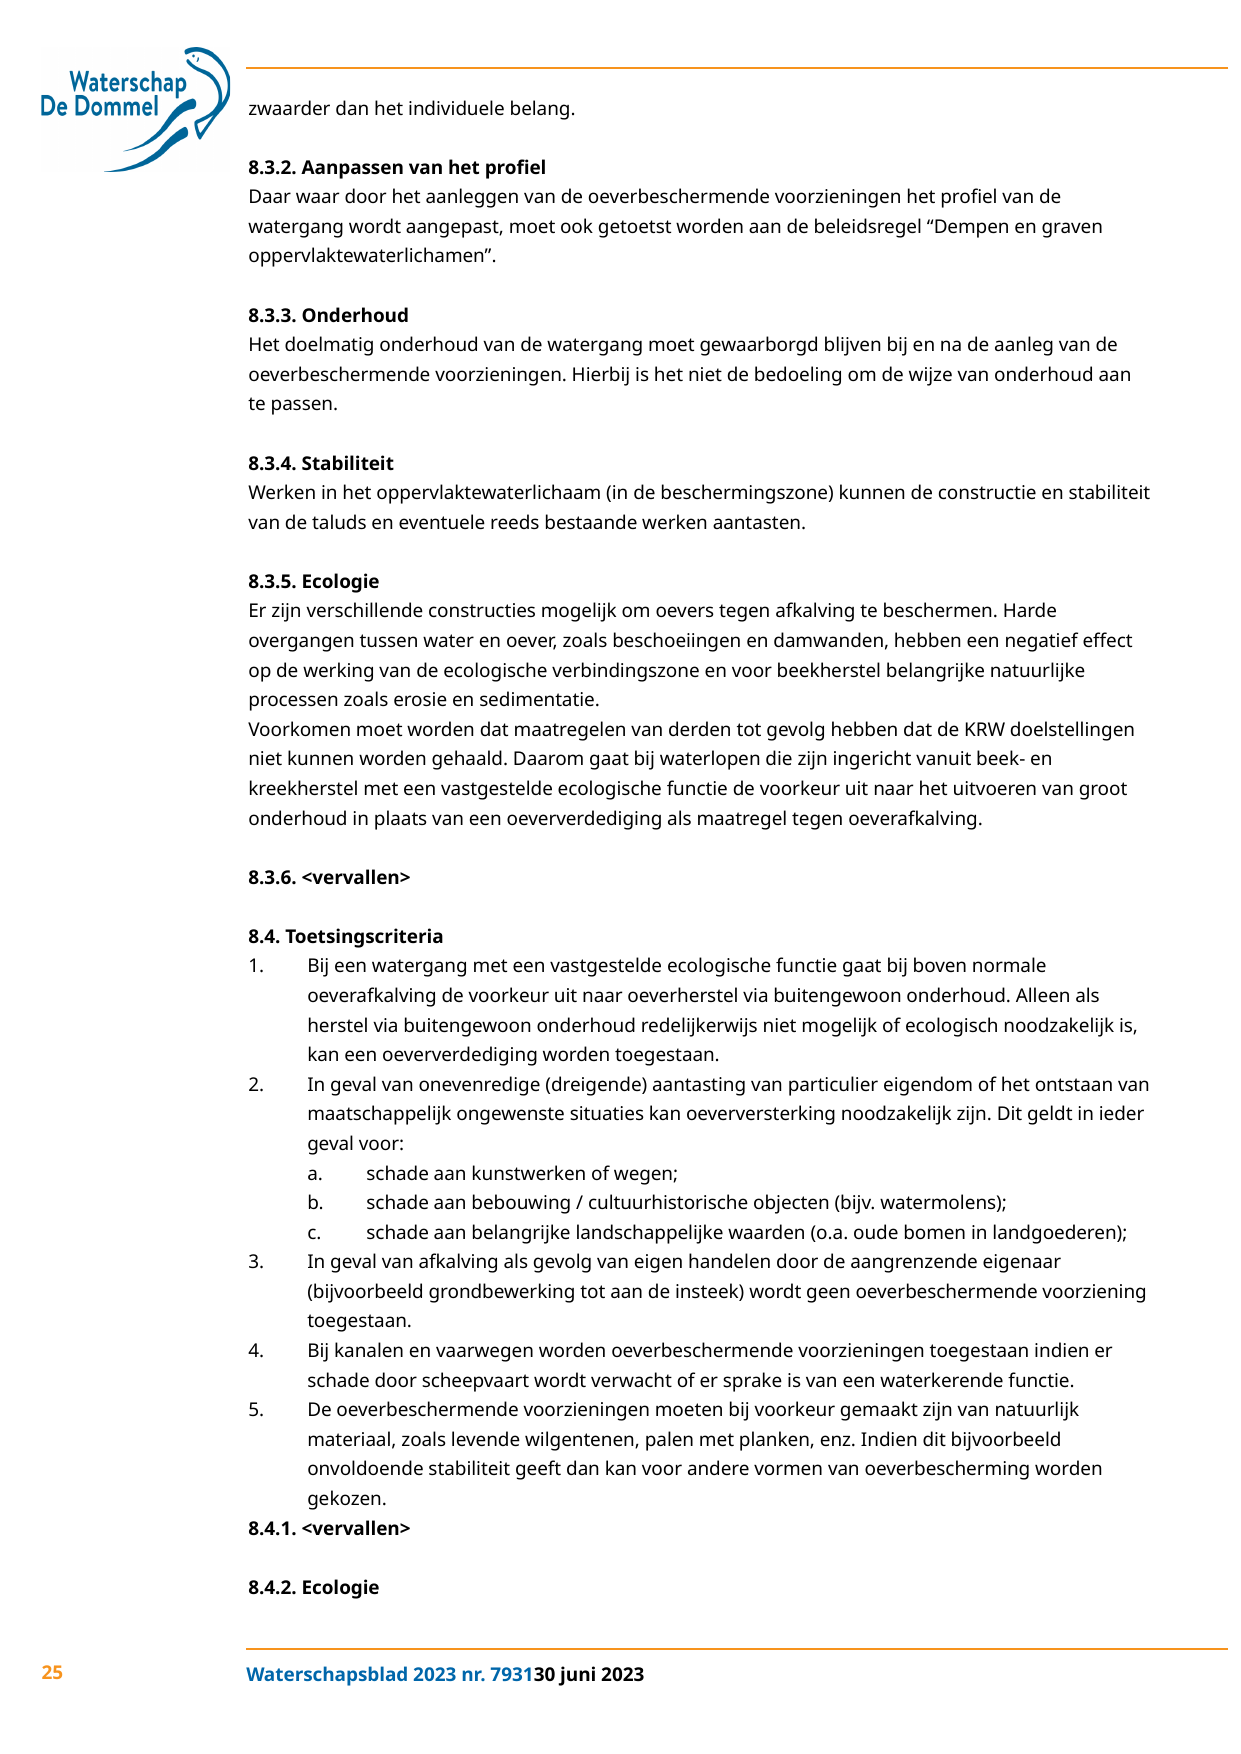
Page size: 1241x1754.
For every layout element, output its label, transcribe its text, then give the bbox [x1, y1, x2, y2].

text Daar waar door het aanleggen van de oeverbeschermende voorzieningen het profiel van de watergang wordt aangepast, moet ook getoetst worden aan de beleidsregel “Dempen en graven oppervlaktewaterlichamen”. [248, 183, 1152, 268]
text 8.4.1. <vervallen> [248, 1515, 1152, 1541]
picture [41, 47, 231, 172]
text Er zijn verschillende constructies mogelijk om oevers tegen afkalving te beschermen. Harde overgangen tussen water en oever, zoals beschoeiingen en damwanden, hebben een negatief effect op de werking van de ecologische verbindingszone en voor beekherstel belangrijke natuurlijke processen zoals erosie en sedimentatie. [248, 598, 1152, 712]
text 8.3.6. <vervallen> [248, 864, 1152, 890]
text zwaarder dan het individuele belang. [248, 95, 1152, 121]
list In geval van afkalving als gevolg van eigen handelen door de aangrenzende eigenaar (bijvoorbeeld grondbewerking tot aan de insteek) wordt geen oeverbeschermende voorziening toegestaan. [248, 1248, 1152, 1333]
list Bij een watergang met een vastgestelde ecologische functie gaat bij boven normale oeverafkalving de voorkeur uit naar oeverherstel via buitengewoon onderhoud. Alleen als herstel via buitengewoon onderhoud redelijkerwijs niet mogelijk of ecologisch noodzakelijk is, kan een oeververdediging worden toegestaan. [248, 953, 1152, 1067]
picture [45, 99, 51, 111]
text Voorkomen moet worden dat maatregelen van derden tot gevolg hebben dat de KRW doelstellingen niet kunnen worden gehaald. Daarom gaat bij waterlopen die zijn ingericht vanuit beek- en kreekherstel met een vastgestelde ecologische functie de voorkeur uit naar het uitvoeren van groot onderhoud in plaats van een oeververdediging als maatregel tegen oeverafkalving. [248, 716, 1152, 831]
text 8.3.2. Aanpassen van het profiel [248, 154, 1152, 180]
list De oeverbeschermende voorzieningen moeten bij voorkeur gemaakt zijn van natuurlijk materiaal, zoals levende wilgentenen, palen met planken, enz. Indien dit bijvoorbeeld onvoldoende stabiliteit geeft dan kan voor andere vormen van oeverbescherming worden gekozen. [248, 1396, 1152, 1511]
list In geval van onevenredige (dreigende) aantasting van particulier eigendom of het ontstaan van maatschappelijk ongewenste situaties kan oeverversterking noodzakelijk zijn. Dit geldt in ieder geval voor: [248, 1071, 1152, 1156]
text Het doelmatig onderhoud van de watergang moet gewaarborgd blijven bij en na de aanleg van de oeverbeschermende voorzieningen. Hierbij is het niet de bedoeling om de wijze van onderhoud aan te passen. [248, 331, 1152, 416]
text 8.3.3. Onderhoud [248, 302, 1152, 328]
picture [198, 118, 210, 131]
list schade aan bebouwing / cultuurhistorische objecten (bijv. watermolens); [307, 1189, 1152, 1215]
text 8.3.5. Ecologie [248, 568, 1152, 594]
text 8.4.2. Ecologie [248, 1574, 1152, 1600]
list schade aan belangrijke landschappelijke waarden (o.a. oude bomen in landgoederen); [307, 1219, 1152, 1245]
text 8.3.4. Stabiliteit [248, 450, 1152, 476]
list Bij kanalen en vaarwegen worden oeverbeschermende voorzieningen toegestaan indien er schade door scheepvaart wordt verwacht of er sprake is van een waterkerende functie. [248, 1337, 1152, 1393]
picture [204, 47, 231, 76]
text Werken in het oppervlaktewaterlichaam (in de beschermingszone) kunnen de constructie en stabiliteit van de taluds en eventuele reeds bestaande werken aantasten. [248, 479, 1152, 535]
list schade aan kunstwerken of wegen; [307, 1160, 1152, 1186]
text 8.4. Toetsingscriteria [248, 923, 1152, 949]
